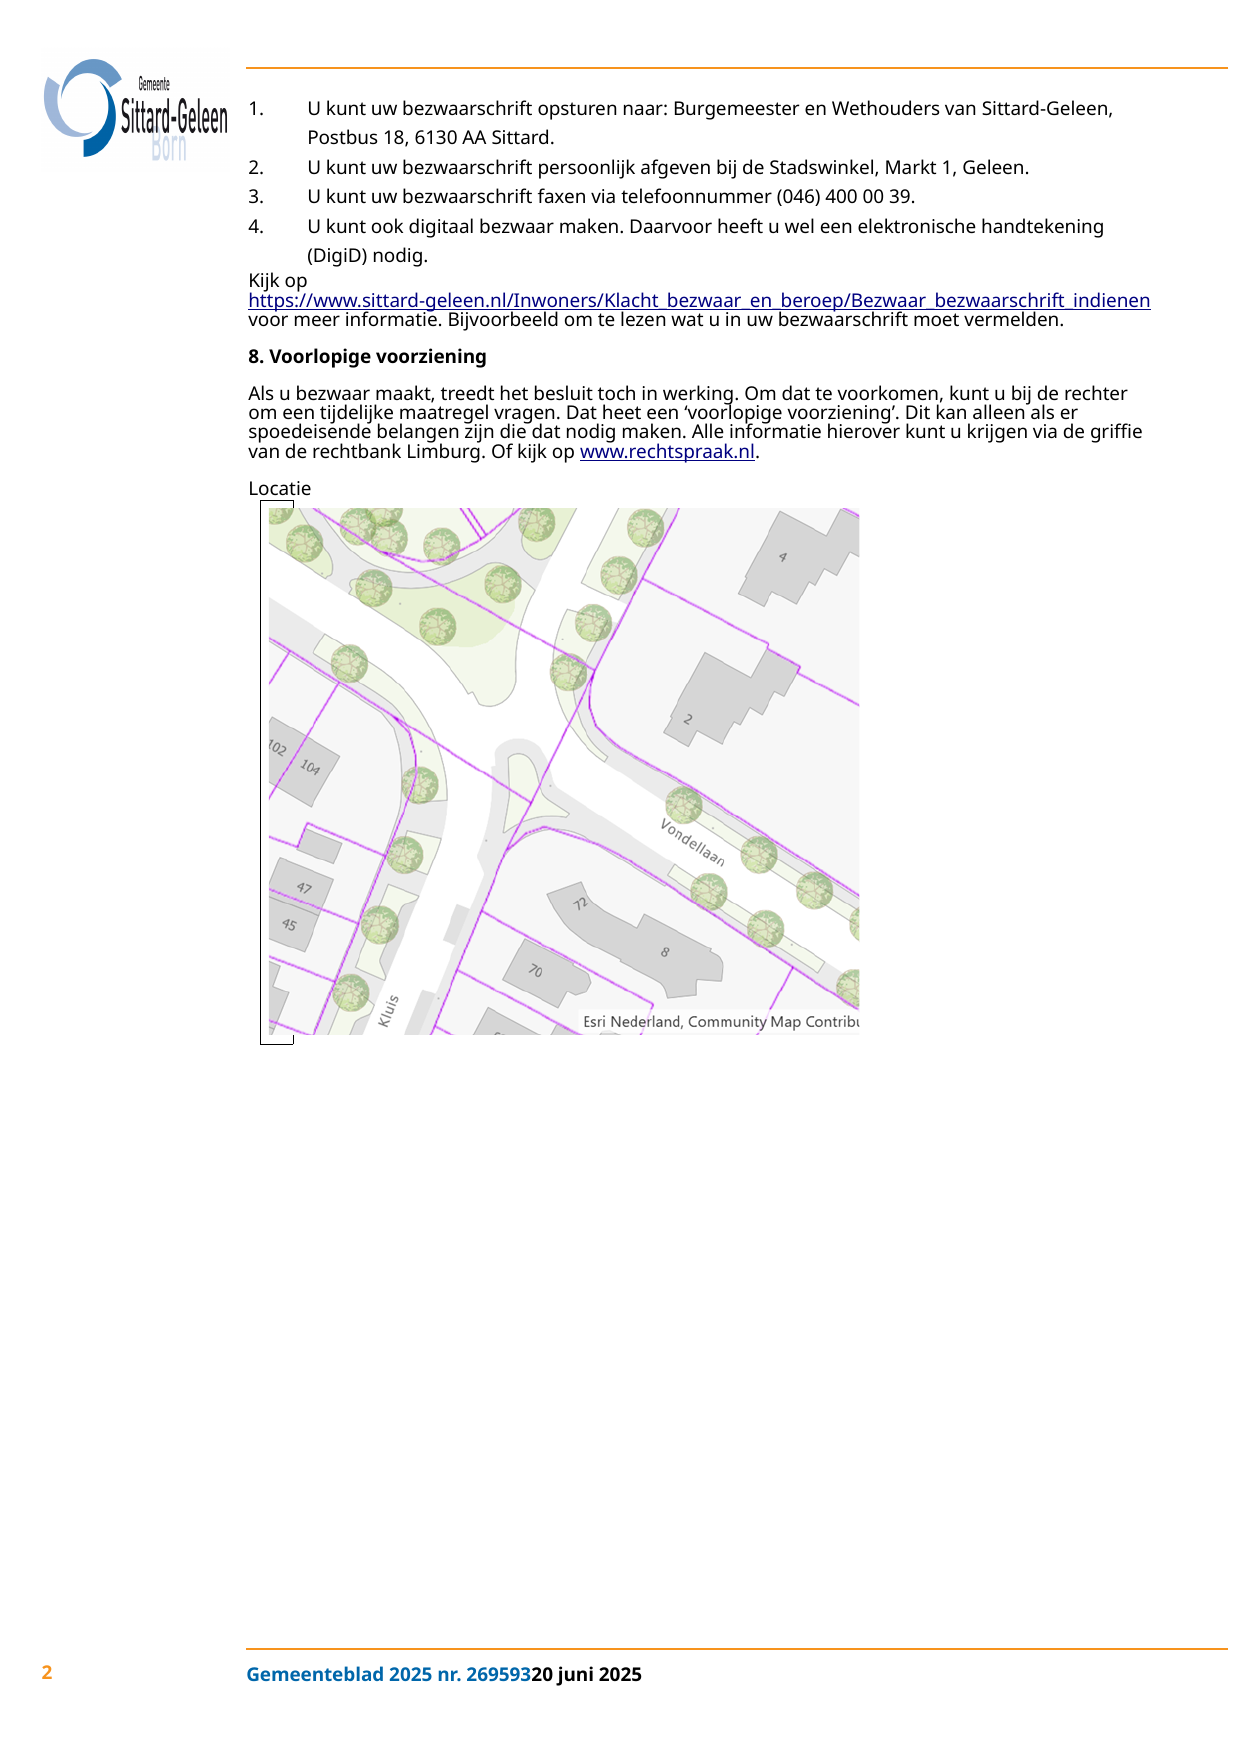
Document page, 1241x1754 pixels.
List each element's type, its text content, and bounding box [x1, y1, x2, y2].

list U kunt uw bezwaarschrift opsturen naar: Burgemeester en Wethouders van Sittard-Geleen, Postbus 18, 6130 AA Sittard. [248, 95, 1152, 150]
text Locatie [248, 479, 1152, 499]
text Kijk op https://www.sittard-geleen.nl/Inwoners/Klacht_bezwaar_en_beroep/Bezwaar_bezwaarschrift_indienen voor meer informatie. Bijvoorbeeld om te lezen wat u in uw bezwaarschrift moet vermelden. [248, 272, 1152, 330]
list U kunt ook digitaal bezwaar maken. Daarvoor heeft u wel een elektronische handtekening (DigiD) nodig. [248, 213, 1152, 268]
picture [41, 47, 231, 172]
list U kunt uw bezwaarschrift persoonlijk afgeven bij de Stadswinkel, Markt 1, Geleen. [248, 154, 1152, 180]
text 8. Voorlopige voorziening [248, 348, 1152, 367]
picture [268, 508, 860, 1035]
list U kunt uw bezwaarschrift faxen via telefoonnummer (046) 400 00 39. [248, 183, 1152, 209]
text Als u bezwaar maakt, treedt het besluit toch in werking. Om dat te voorkomen, kunt u bij de rechter om een tijdelijke maatregel vragen. Dat heet een ‘voorlopige voorziening’. Dit kan alleen als er spoedeisende belangen zijn die dat nodig maken. Alle informatie hierover kunt u krijgen via de griffie van de rechtbank Limburg. Of kijk op www.rechtspraak.nl. [248, 385, 1152, 462]
